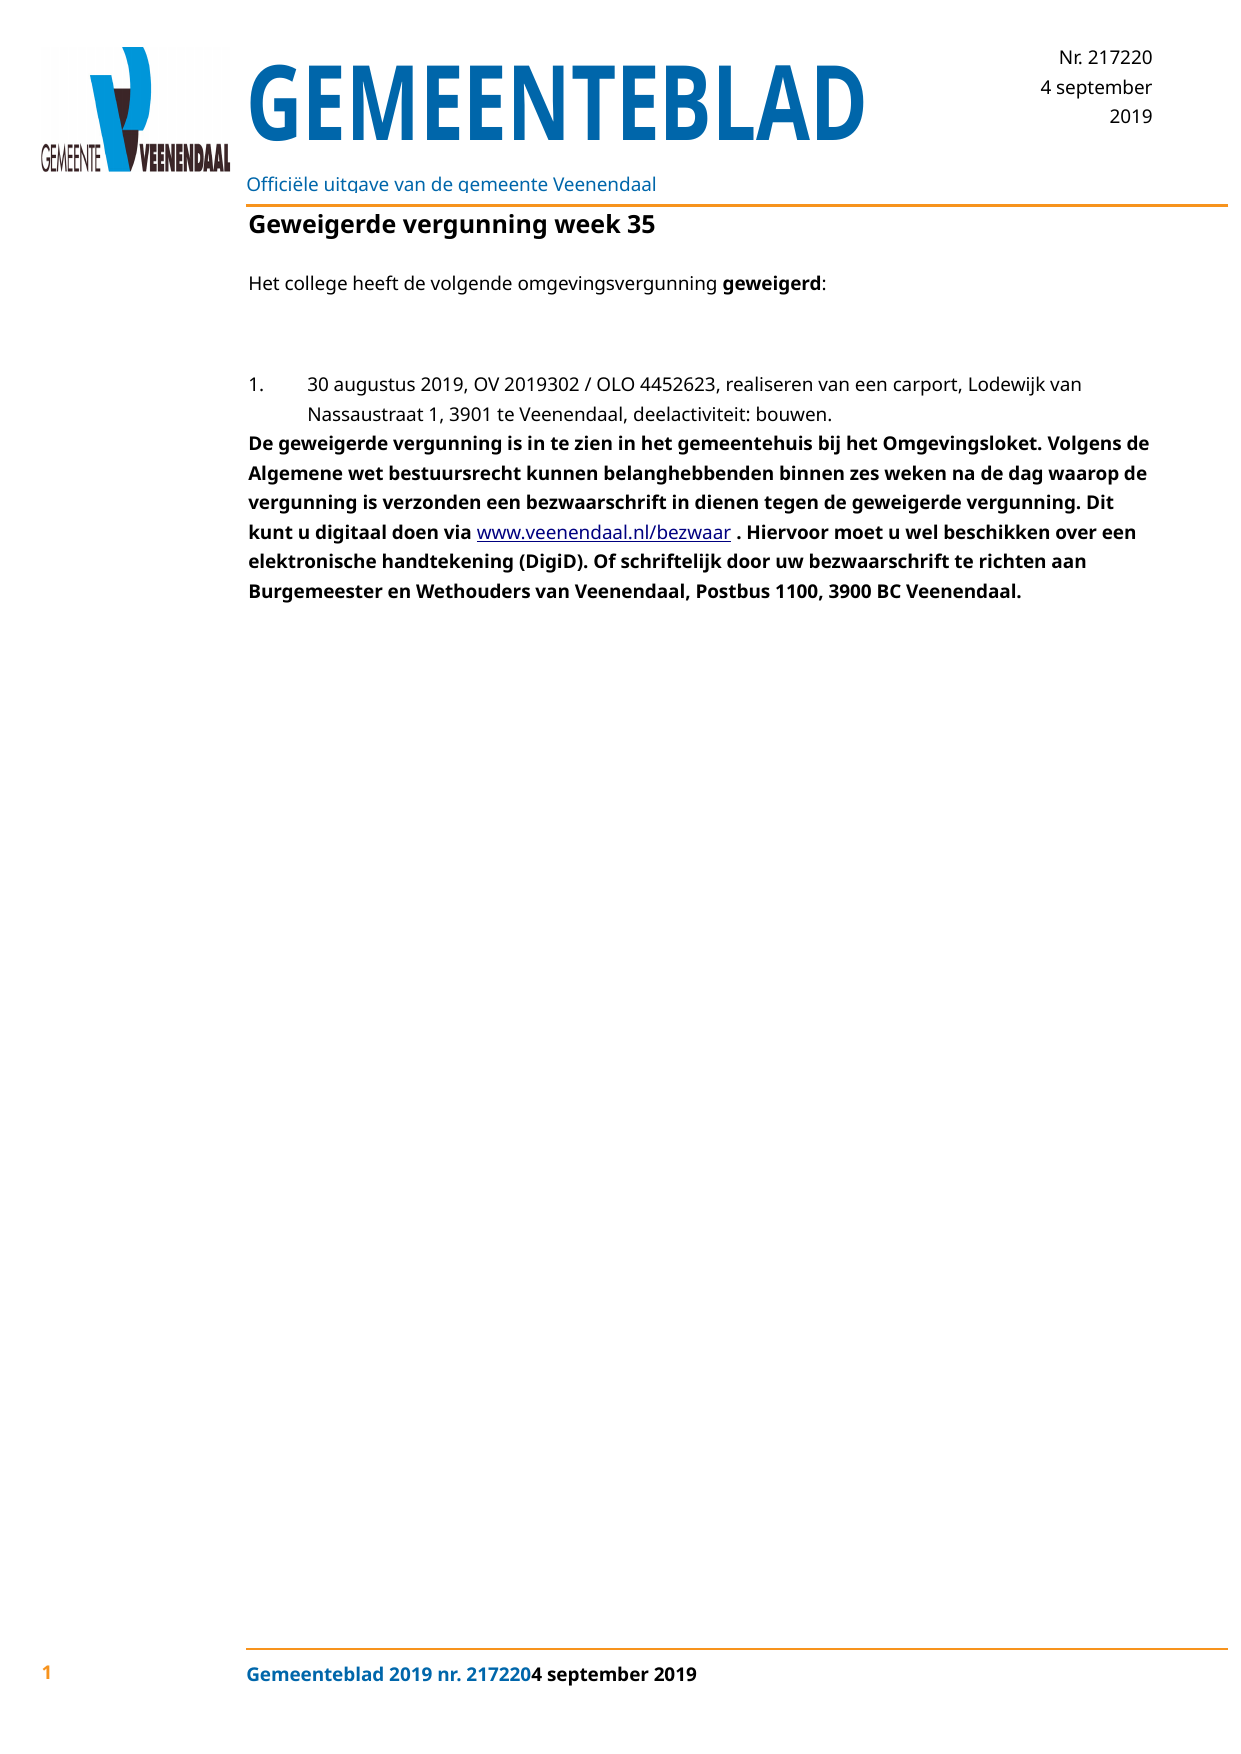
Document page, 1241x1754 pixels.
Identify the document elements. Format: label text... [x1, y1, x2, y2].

text De geweigerde vergunning is in te zien in het gemeentehuis bij het Omgevingsloket. Volgens de Algemene wet bestuursrecht kunnen belanghebbenden binnen zes weken na de dag waarop de vergunning is verzonden een bezwaarschrift in dienen tegen de geweigerde vergunning. Dit kunt u digitaal doen via www.veenendaal.nl/bezwaar . Hiervoor moet u wel beschikken over een elektronische handtekening (DigiD). Of schriftelijk door uw bezwaarschrift te richten aan Burgemeester en Wethouders van Veenendaal, Postbus 1100, 3900 BC Veenendaal. [248, 430, 1152, 604]
text Het college heeft de volgende omgevingsvergunning geweigerd: [248, 270, 1152, 296]
text Geweigerde vergunning week 35 [248, 207, 1152, 241]
list 30 augustus 2019, OV 2019302 / OLO 4452623, realiseren van een carport, Lodewijk van Nassaustraat 1, 3901 te Veenendaal, deelactiviteit: bouwen. [248, 371, 1152, 426]
picture [123, 47, 231, 172]
picture [41, 47, 130, 172]
